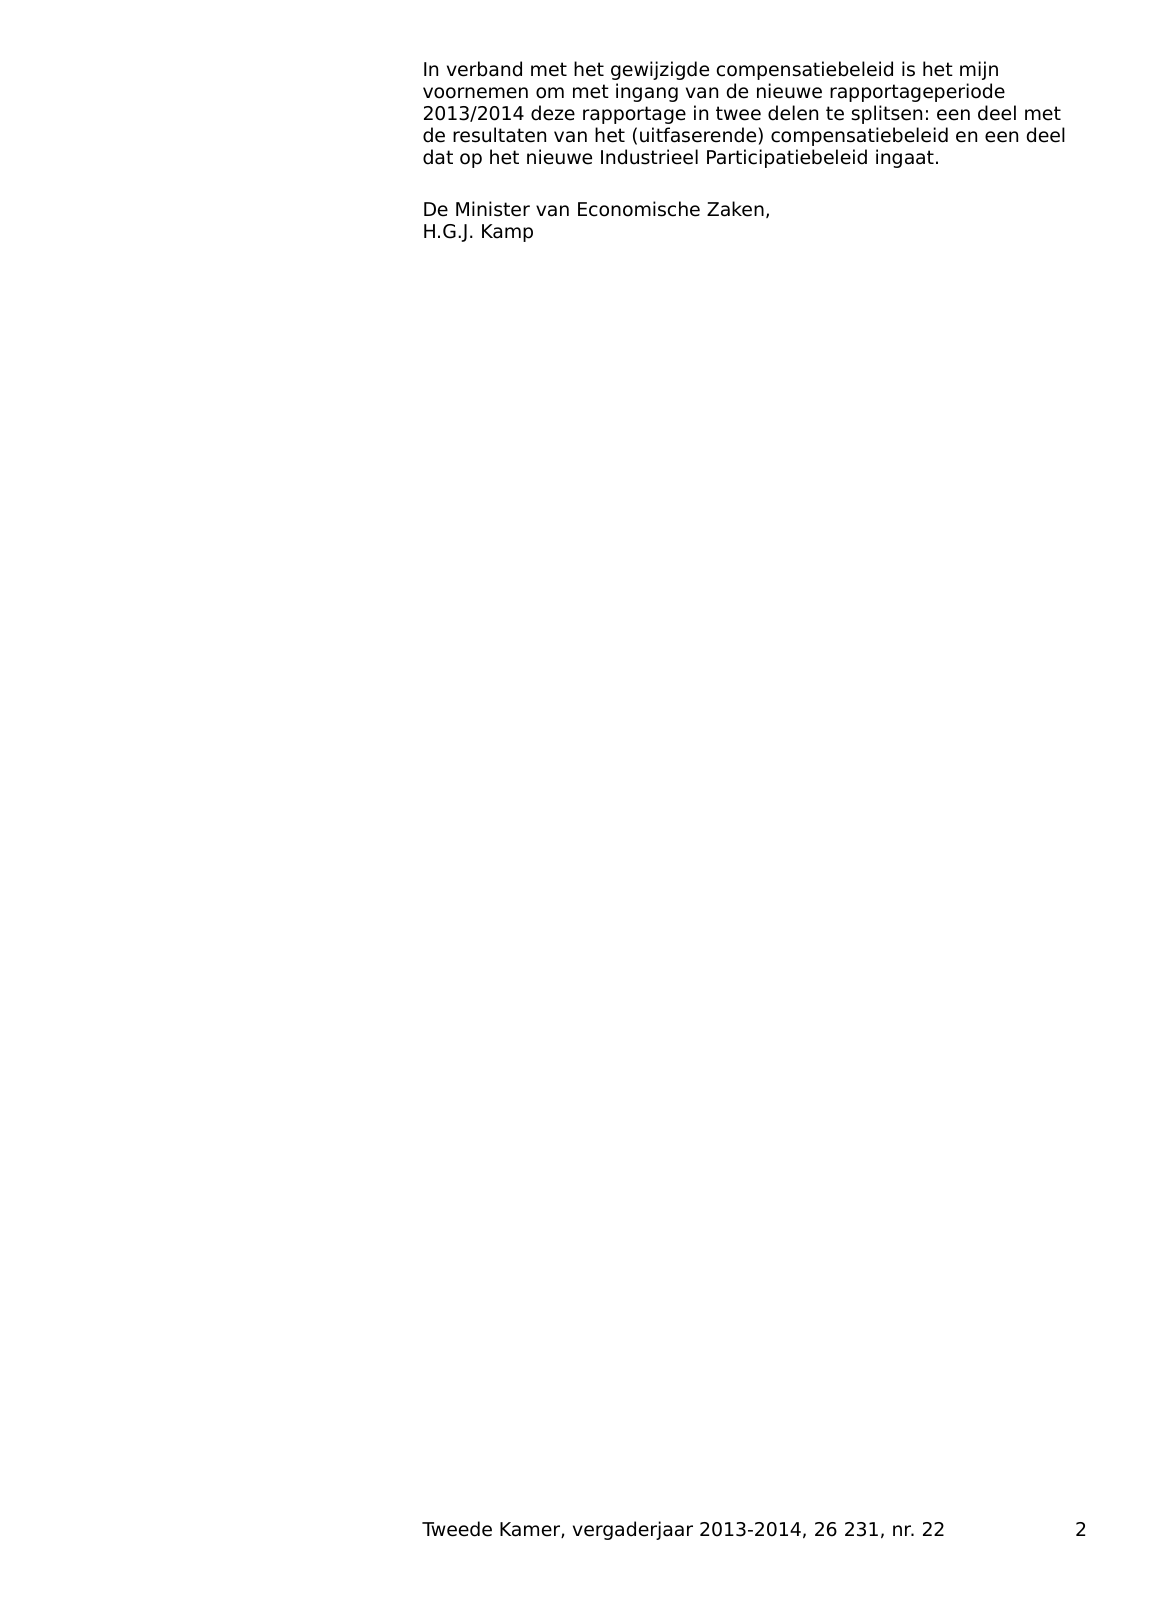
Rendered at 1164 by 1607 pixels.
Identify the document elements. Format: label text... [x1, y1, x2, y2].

text In verband met het gewijzigde compensatiebeleid is het mijn voornemen om met ingang van de nieuwe rapportageperiode 2013/2014 deze rapportage in twee delen te splitsen: een deel met de resultaten van het (uitfaserende) compensatiebeleid en een deel dat op het nieuwe Industrieel Participatiebeleid ingaat. [422, 59, 1087, 169]
text De Minister van Economische Zaken, H.G.J. Kamp [422, 199, 1087, 243]
